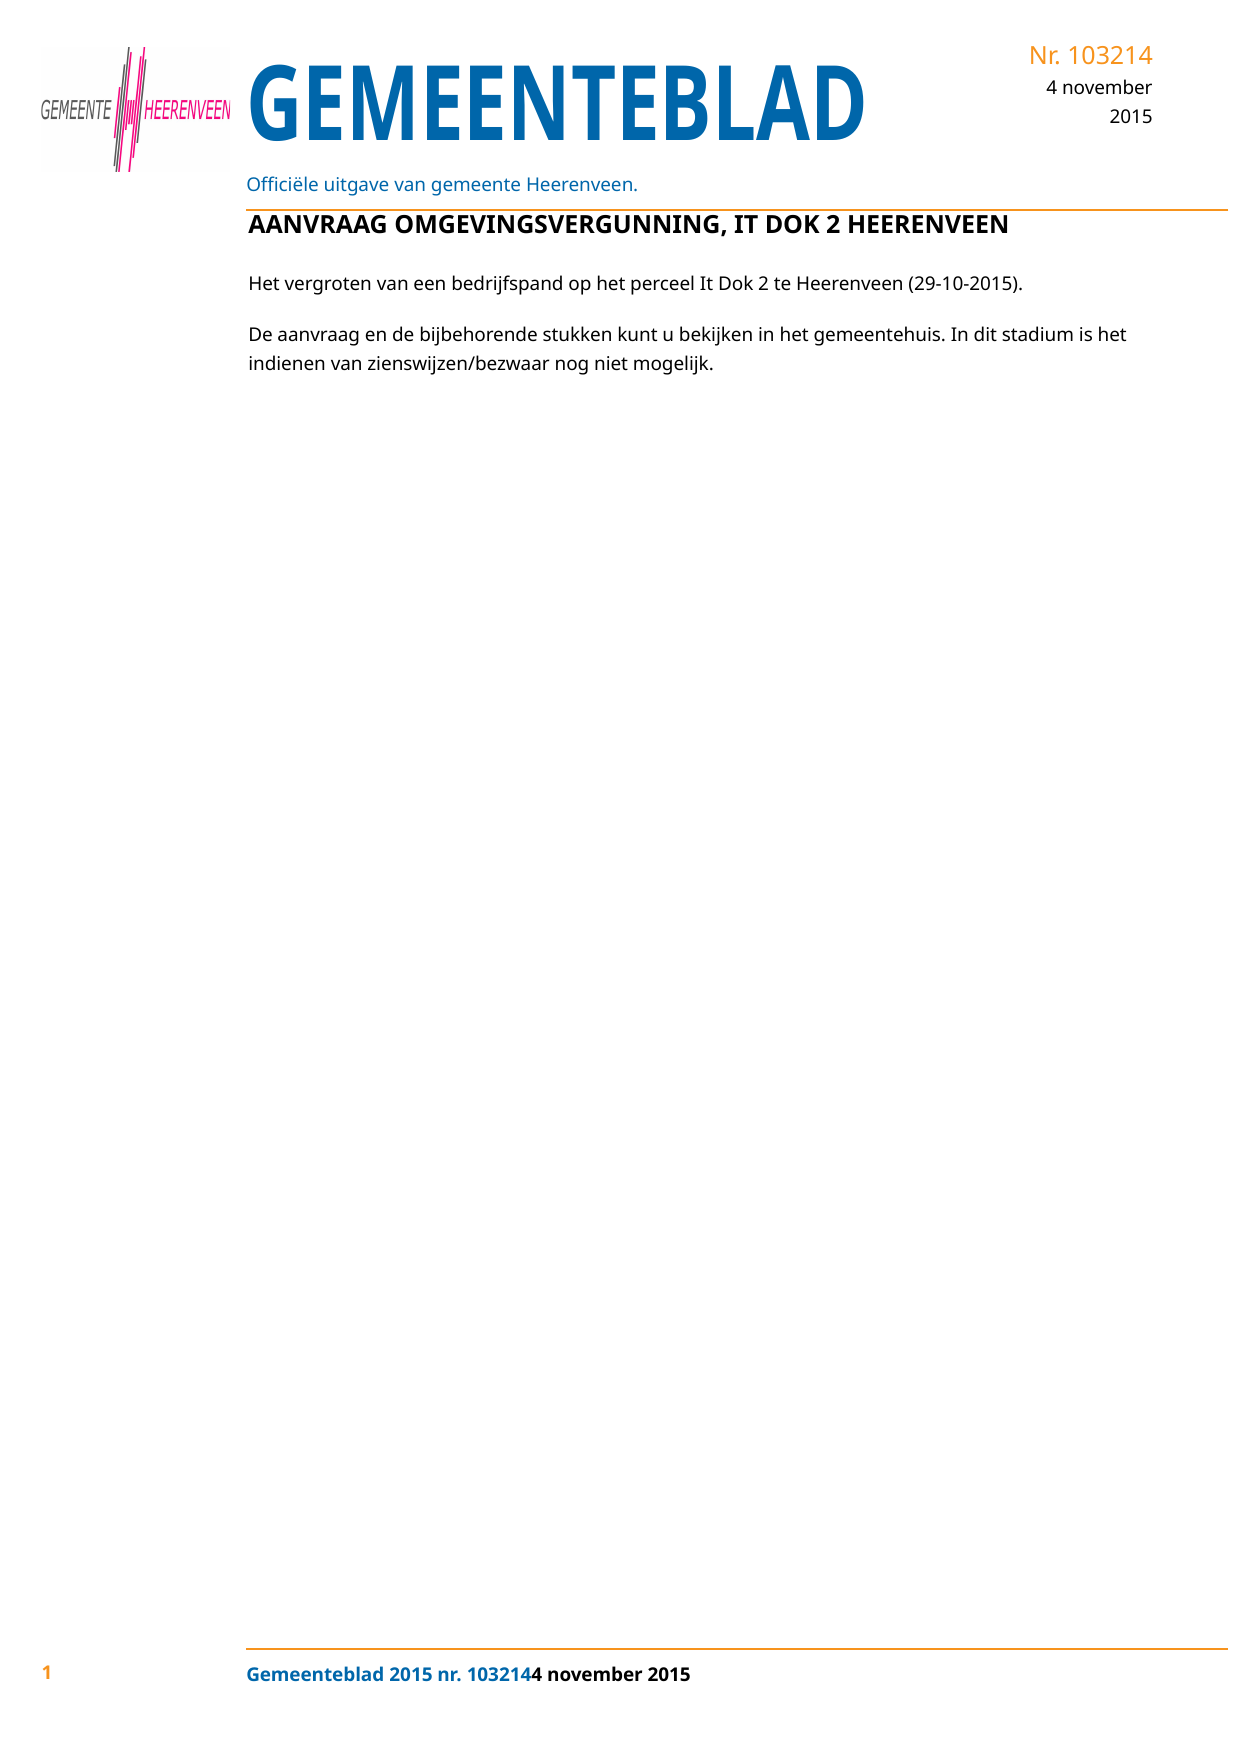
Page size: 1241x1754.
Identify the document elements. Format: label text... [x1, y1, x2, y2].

text De aanvraag en de bijbehorende stukken kunt u bekijken in het gemeentehuis. In dit stadium is het indienen van zienswijzen/bezwaar nog niet mogelijk. [248, 321, 1152, 376]
text AANVRAAG OMGEVINGSVERGUNNING, IT DOK 2 HEERENVEEN [248, 211, 1152, 241]
text Het vergroten van een bedrijfspand op het perceel It Dok 2 te Heerenveen (29-10-2015). [248, 270, 1152, 296]
picture [41, 47, 231, 172]
